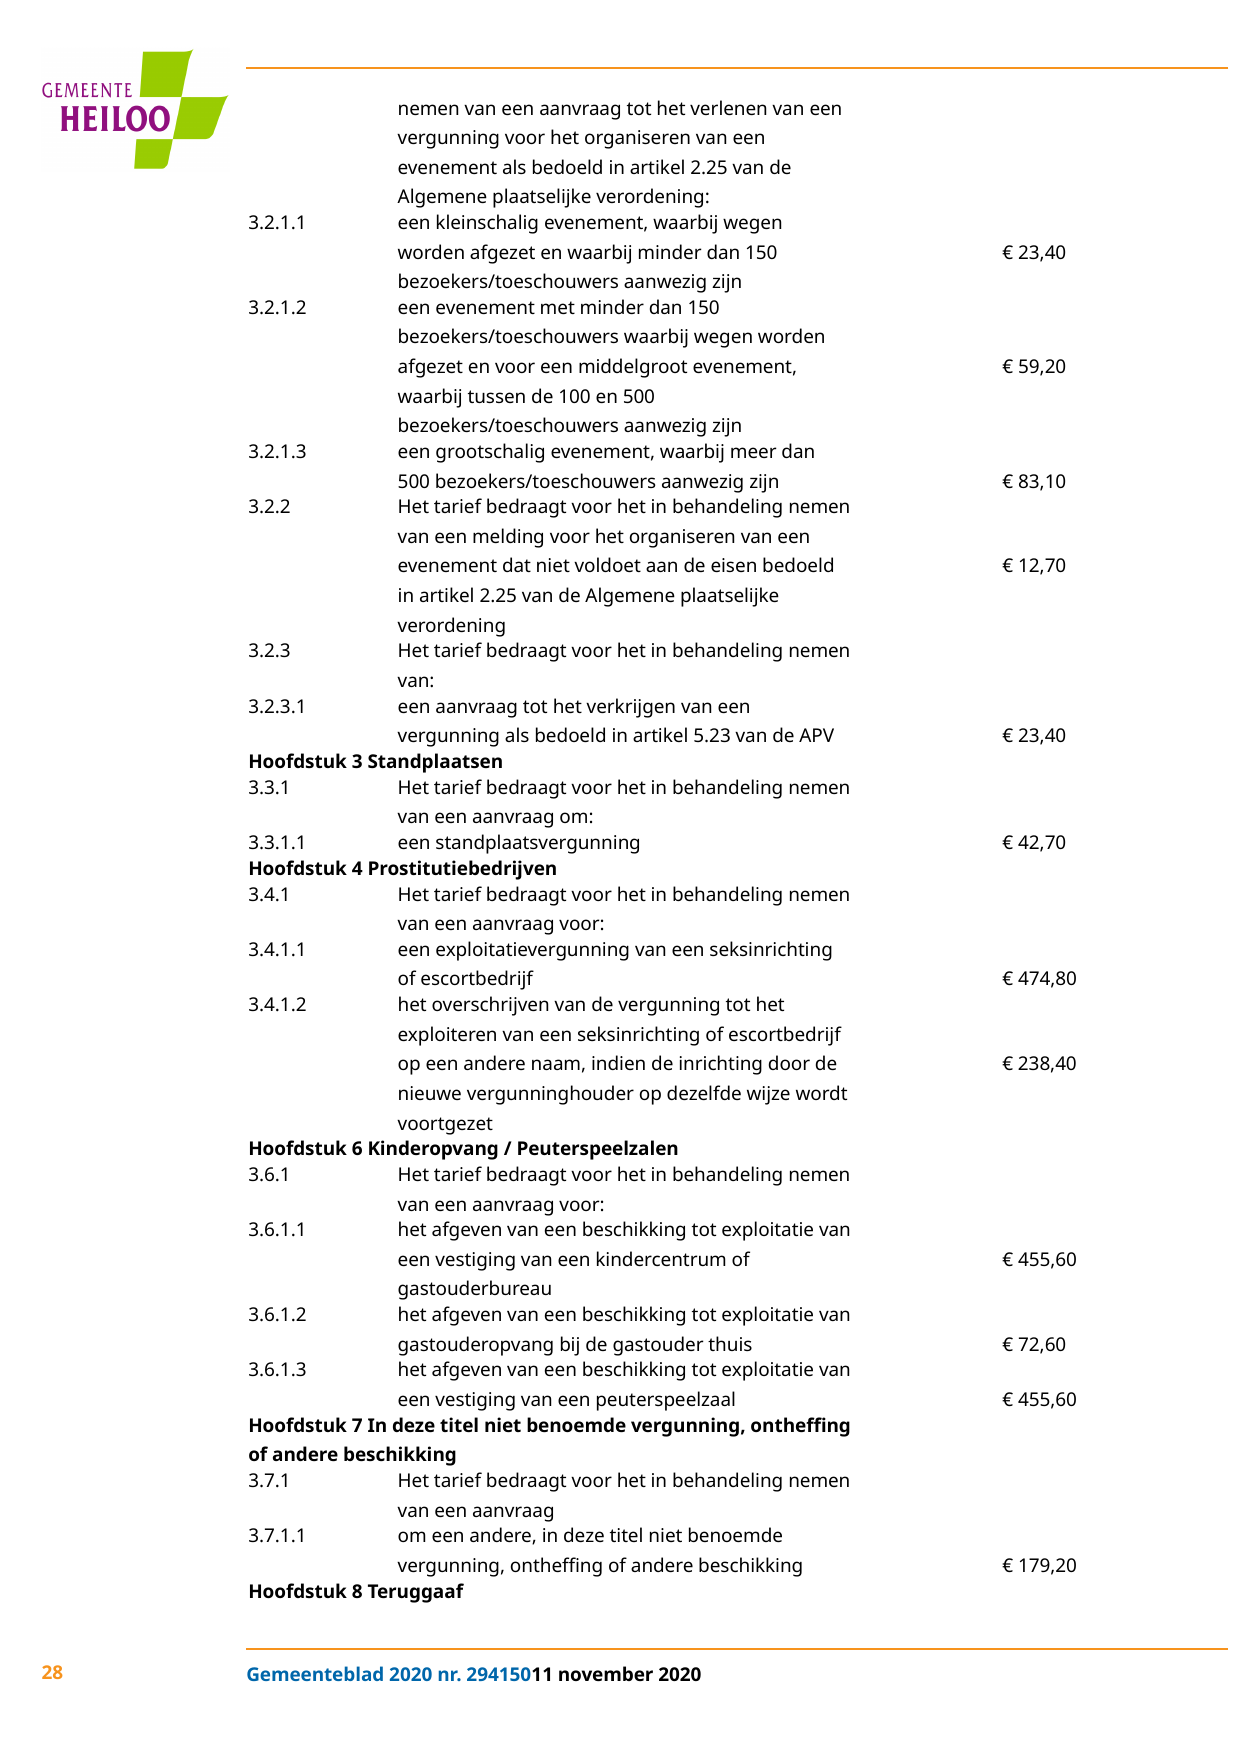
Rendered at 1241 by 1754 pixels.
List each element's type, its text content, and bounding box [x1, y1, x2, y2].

table_cell [853, 1412, 1002, 1467]
table_cell het afgeven van een beschikking tot exploitatie van gastouderopvang bij de gastouder thuis [398, 1301, 852, 1357]
picture [41, 47, 231, 172]
table_cell Het tarief bedraagt voor het in behandeling nemen van een aanvraag voor: [398, 881, 852, 936]
table_cell Hoofdstuk 7 In deze titel niet benoemde vergunning, ontheffing of andere beschikking [248, 1412, 852, 1467]
table_cell [853, 1523, 1002, 1578]
table_cell [1002, 1412, 1152, 1467]
table_cell [853, 638, 1002, 693]
table_cell Hoofdstuk 3 Standplaatsen [248, 748, 852, 774]
table_cell [248, 95, 397, 209]
table_cell 3.4.1 [248, 881, 397, 936]
table_cell 3.2.3.1 [248, 693, 397, 748]
table_cell het overschrijven van de vergunning tot het exploiteren van een seksinrichting of escortbedrijf op een andere naam, indien de inrichting door de nieuwe vergunninghouder op dezelfde wijze wordt voortgezet [398, 991, 852, 1135]
table_cell [853, 494, 1002, 638]
table_cell € 59,20 [1002, 294, 1152, 438]
table_cell [1002, 881, 1152, 936]
table_cell [853, 1301, 1002, 1357]
table_cell [1002, 748, 1152, 774]
table_cell [853, 1578, 1002, 1604]
table_cell € 179,20 [1002, 1523, 1152, 1578]
table_cell Hoofdstuk 4 Prostitutiebedrijven [248, 855, 852, 881]
table_cell het afgeven van een beschikking tot exploitatie van een vestiging van een kindercentrum of gastouderbureau [398, 1216, 852, 1301]
table_cell [1002, 774, 1152, 829]
table_cell [853, 1135, 1002, 1161]
table_cell [1002, 1467, 1152, 1523]
table_cell [853, 936, 1002, 991]
table_cell 3.7.1.1 [248, 1523, 397, 1578]
table_cell een standplaatsvergunning [398, 829, 852, 855]
table_cell € 72,60 [1002, 1301, 1152, 1357]
table_cell [853, 1216, 1002, 1301]
table_cell [1002, 1578, 1152, 1604]
table_cell 3.3.1 [248, 774, 397, 829]
table_cell 3.7.1 [248, 1467, 397, 1523]
table_cell 3.2.1.2 [248, 294, 397, 438]
table_cell [1002, 1161, 1152, 1216]
table_cell € 42,70 [1002, 829, 1152, 855]
table_cell Hoofdstuk 8 Teruggaaf [248, 1578, 852, 1604]
table_cell 3.6.1.1 [248, 1216, 397, 1301]
table_cell 3.6.1.3 [248, 1357, 397, 1412]
table_cell [1002, 95, 1152, 209]
table_cell Het tarief bedraagt voor het in behandeling nemen van een aanvraag om: [398, 774, 852, 829]
table_cell [853, 95, 1002, 209]
table_cell [853, 438, 1002, 493]
table_cell 3.2.3 [248, 638, 397, 693]
table_cell [853, 881, 1002, 936]
table_cell [853, 1467, 1002, 1523]
table_cell een grootschalig evenement, waarbij meer dan 500 bezoekers/toeschouwers aanwezig zijn [398, 438, 852, 493]
table_cell [853, 693, 1002, 748]
table_cell € 12,70 [1002, 494, 1152, 638]
table_cell [1002, 1135, 1152, 1161]
table_cell € 455,60 [1002, 1357, 1152, 1412]
table_cell Het tarief bedraagt voor het in behandeling nemen van: [398, 638, 852, 693]
table_cell [853, 829, 1002, 855]
table_cell [853, 774, 1002, 829]
table_cell [853, 1357, 1002, 1412]
table_cell € 83,10 [1002, 438, 1152, 493]
table_cell [1002, 638, 1152, 693]
table_cell [853, 294, 1002, 438]
table_cell 3.2.1.3 [248, 438, 397, 493]
table_cell het afgeven van een beschikking tot exploitatie van een vestiging van een peuterspeelzaal [398, 1357, 852, 1412]
table_cell [853, 209, 1002, 294]
table_cell € 23,40 [1002, 693, 1152, 748]
table_cell een aanvraag tot het verkrijgen van een vergunning als bedoeld in artikel 5.23 van de APV [398, 693, 852, 748]
table_cell € 238,40 [1002, 991, 1152, 1135]
table_cell 3.2.2 [248, 494, 397, 638]
table_cell Hoofdstuk 6 Kinderopvang / Peuterspeelzalen [248, 1135, 852, 1161]
table_cell [853, 991, 1002, 1135]
table_cell 3.2.1.1 [248, 209, 397, 294]
table_cell € 474,80 [1002, 936, 1152, 991]
table_cell een exploitatievergunning van een seksinrichting of escortbedrijf [398, 936, 852, 991]
table_cell 3.6.1 [248, 1161, 397, 1216]
table_cell [853, 748, 1002, 774]
table_cell 3.4.1.2 [248, 991, 397, 1135]
table_cell 3.4.1.1 [248, 936, 397, 991]
table_cell € 455,60 [1002, 1216, 1152, 1301]
table_cell een evenement met minder dan 150 bezoekers/toeschouwers waarbij wegen worden afgezet en voor een middelgroot evenement, waarbij tussen de 100 en 500 bezoekers/toeschouwers aanwezig zijn [398, 294, 852, 438]
table_cell nemen van een aanvraag tot het verlenen van een vergunning voor het organiseren van een evenement als bedoeld in artikel 2.25 van de Algemene plaatselijke verordening: [398, 95, 852, 209]
table_cell Het tarief bedraagt voor het in behandeling nemen van een aanvraag voor: [398, 1161, 852, 1216]
table_cell 3.3.1.1 [248, 829, 397, 855]
table_cell Het tarief bedraagt voor het in behandeling nemen van een melding voor het organiseren van een evenement dat niet voldoet aan de eisen bedoeld in artikel 2.25 van de Algemene plaatselijke verordening [398, 494, 852, 638]
table_cell [1002, 855, 1152, 881]
table_cell een kleinschalig evenement, waarbij wegen worden afgezet en waarbij minder dan 150 bezoekers/toeschouwers aanwezig zijn [398, 209, 852, 294]
table_cell € 23,40 [1002, 209, 1152, 294]
table_cell Het tarief bedraagt voor het in behandeling nemen van een aanvraag [398, 1467, 852, 1523]
table_cell 3.6.1.2 [248, 1301, 397, 1357]
table_cell [853, 855, 1002, 881]
table_cell [853, 1161, 1002, 1216]
table_cell om een andere, in deze titel niet benoemde vergunning, ontheffing of andere beschikking [398, 1523, 852, 1578]
